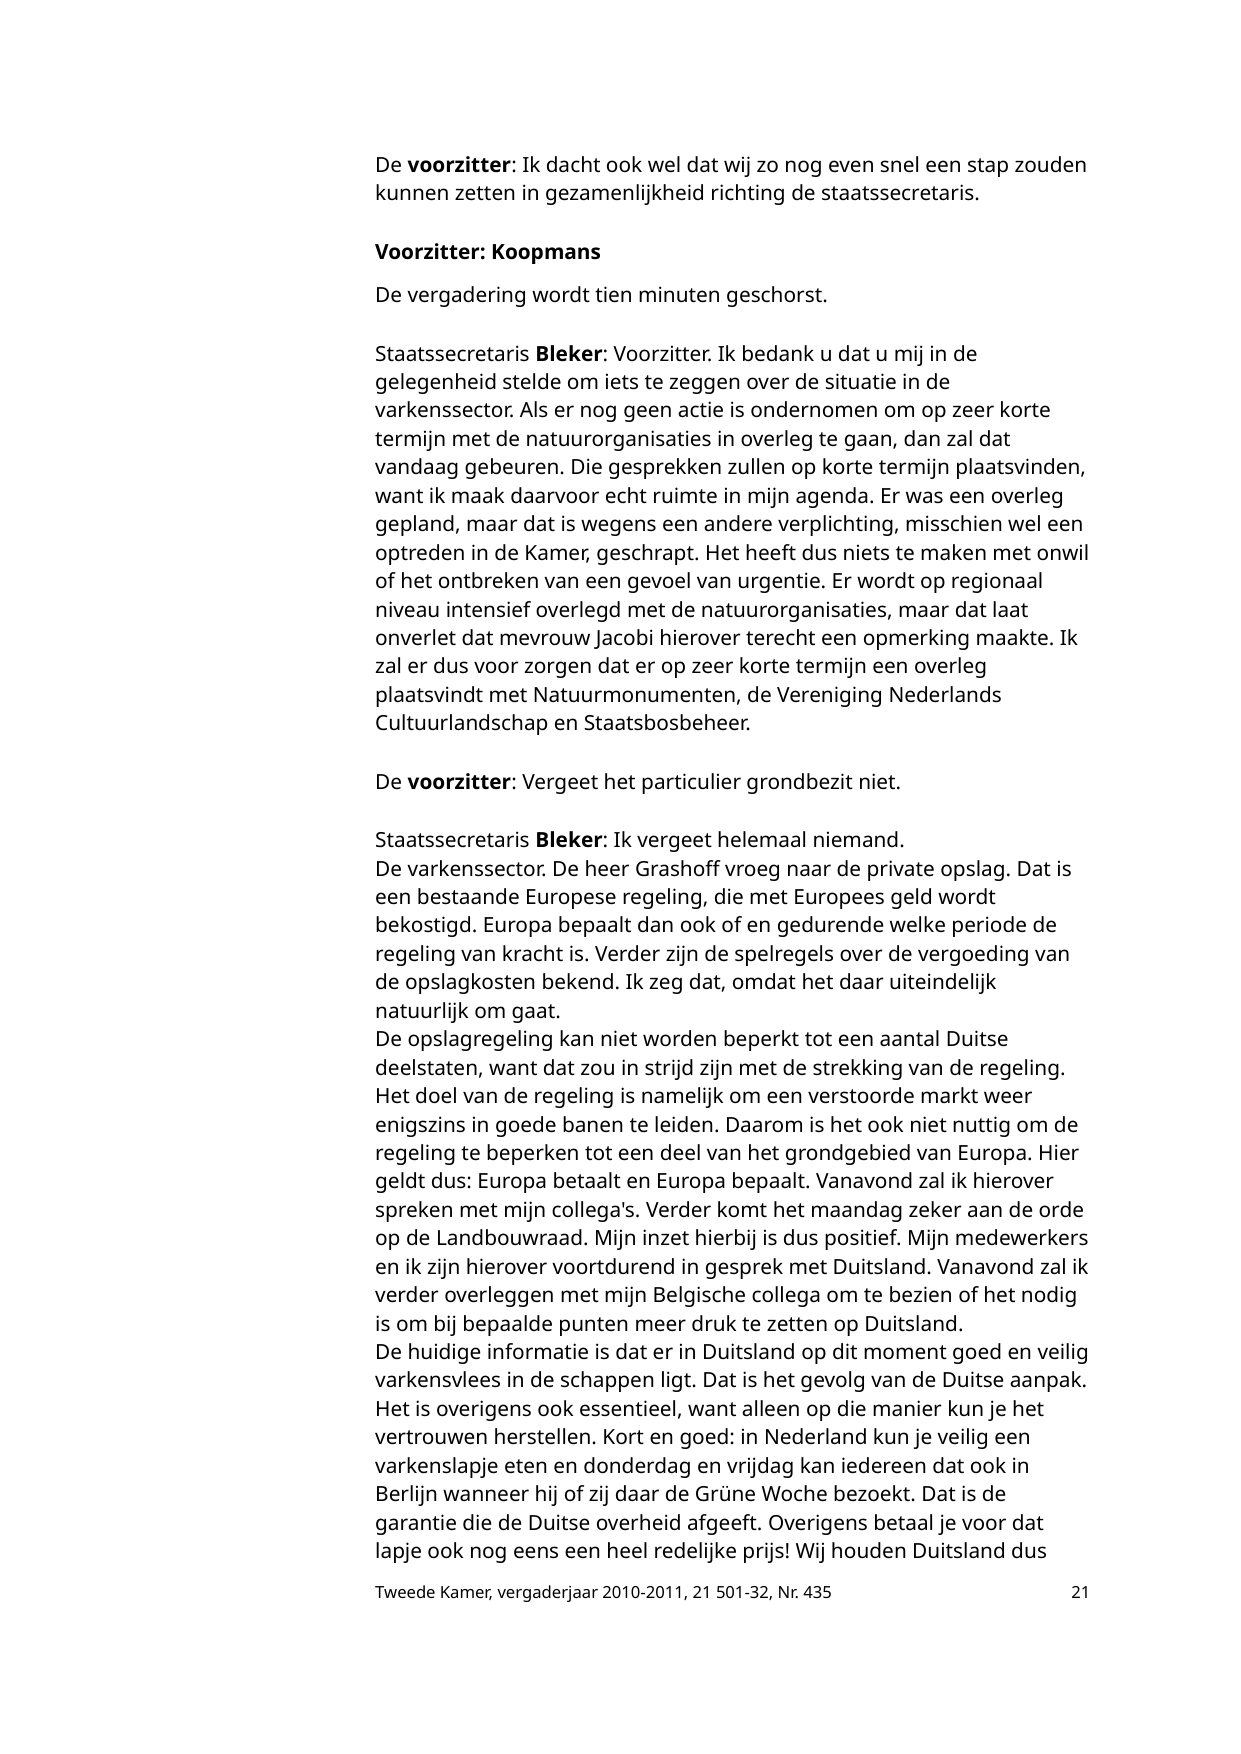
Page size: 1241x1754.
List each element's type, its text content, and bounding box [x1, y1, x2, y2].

text Voorzitter: Koopmans [375, 237, 1090, 265]
text De voorzitter: Vergeet het particulier grondbezit niet. [375, 767, 1090, 795]
text De huidige informatie is dat er in Duitsland op dit moment goed en veilig varkensvlees in de schappen ligt. Dat is het gevolg van de Duitse aanpak. Het is overigens ook essentieel, want alleen op die manier kun je het vertrouwen herstellen. Kort en goed: in Nederland kun je veilig een varkenslapje eten en donderdag en vrijdag kan iedereen dat ook in Berlijn wanneer hij of zij daar de Grüne Woche bezoekt. Dat is de garantie die de Duitse overheid afgeeft. Overigens betaal je voor dat lapje ook nog eens een heel redelijke prijs! Wij houden Duitsland dus [375, 1337, 1090, 1565]
text De voorzitter: Ik dacht ook wel dat wij zo nog even snel een stap zouden kunnen zetten in gezamenlijkheid richting de staatssecretaris. [375, 150, 1090, 207]
text De varkenssector. De heer Grashoff vroeg naar de private opslag. Dat is een bestaande Europese regeling, die met Europees geld wordt bekostigd. Europa bepaalt dan ook of en gedurende welke periode de regeling van kracht is. Verder zijn de spelregels over de vergoeding van de opslagkosten bekend. Ik zeg dat, omdat het daar uiteindelijk natuurlijk om gaat. [375, 854, 1090, 1024]
text De vergadering wordt tien minuten geschorst. [375, 280, 1090, 309]
text Staatssecretaris Bleker: Voorzitter. Ik bedank u dat u mij in de gelegenheid stelde om iets te zeggen over de situatie in de varkenssector. Als er nog geen actie is ondernomen om op zeer korte termijn met de natuurorganisaties in overleg te gaan, dan zal dat vandaag gebeuren. Die gesprekken zullen op korte termijn plaatsvinden, want ik maak daarvoor echt ruimte in mijn agenda. Er was een overleg gepland, maar dat is wegens een andere verplichting, misschien wel een optreden in de Kamer, geschrapt. Het heeft dus niets te maken met onwil of het ontbreken van een gevoel van urgentie. Er wordt op regionaal niveau intensief overlegd met de natuurorganisaties, maar dat laat onverlet dat mevrouw Jacobi hierover terecht een opmerking maakte. Ik zal er dus voor zorgen dat er op zeer korte termijn een overleg plaatsvindt met Natuurmonumenten, de Vereniging Nederlands Cultuurlandschap en Staatsbosbeheer. [375, 339, 1090, 737]
text Staatssecretaris Bleker: Ik vergeet helemaal niemand. [375, 825, 1090, 854]
text De opslagregeling kan niet worden beperkt tot een aantal Duitse deelstaten, want dat zou in strijd zijn met de strekking van de regeling. Het doel van de regeling is namelijk om een verstoorde markt weer enigszins in goede banen te leiden. Daarom is het ook niet nuttig om de regeling te beperken tot een deel van het grondgebied van Europa. Hier geldt dus: Europa betaalt en Europa bepaalt. Vanavond zal ik hierover spreken met mijn collega's. Verder komt het maandag zeker aan de orde op de Landbouwraad. Mijn inzet hierbij is dus positief. Mijn medewerkers en ik zijn hierover voortdurend in gesprek met Duitsland. Vanavond zal ik verder overleggen met mijn Belgische collega om te bezien of het nodig is om bij bepaalde punten meer druk te zetten op Duitsland. [375, 1024, 1090, 1337]
